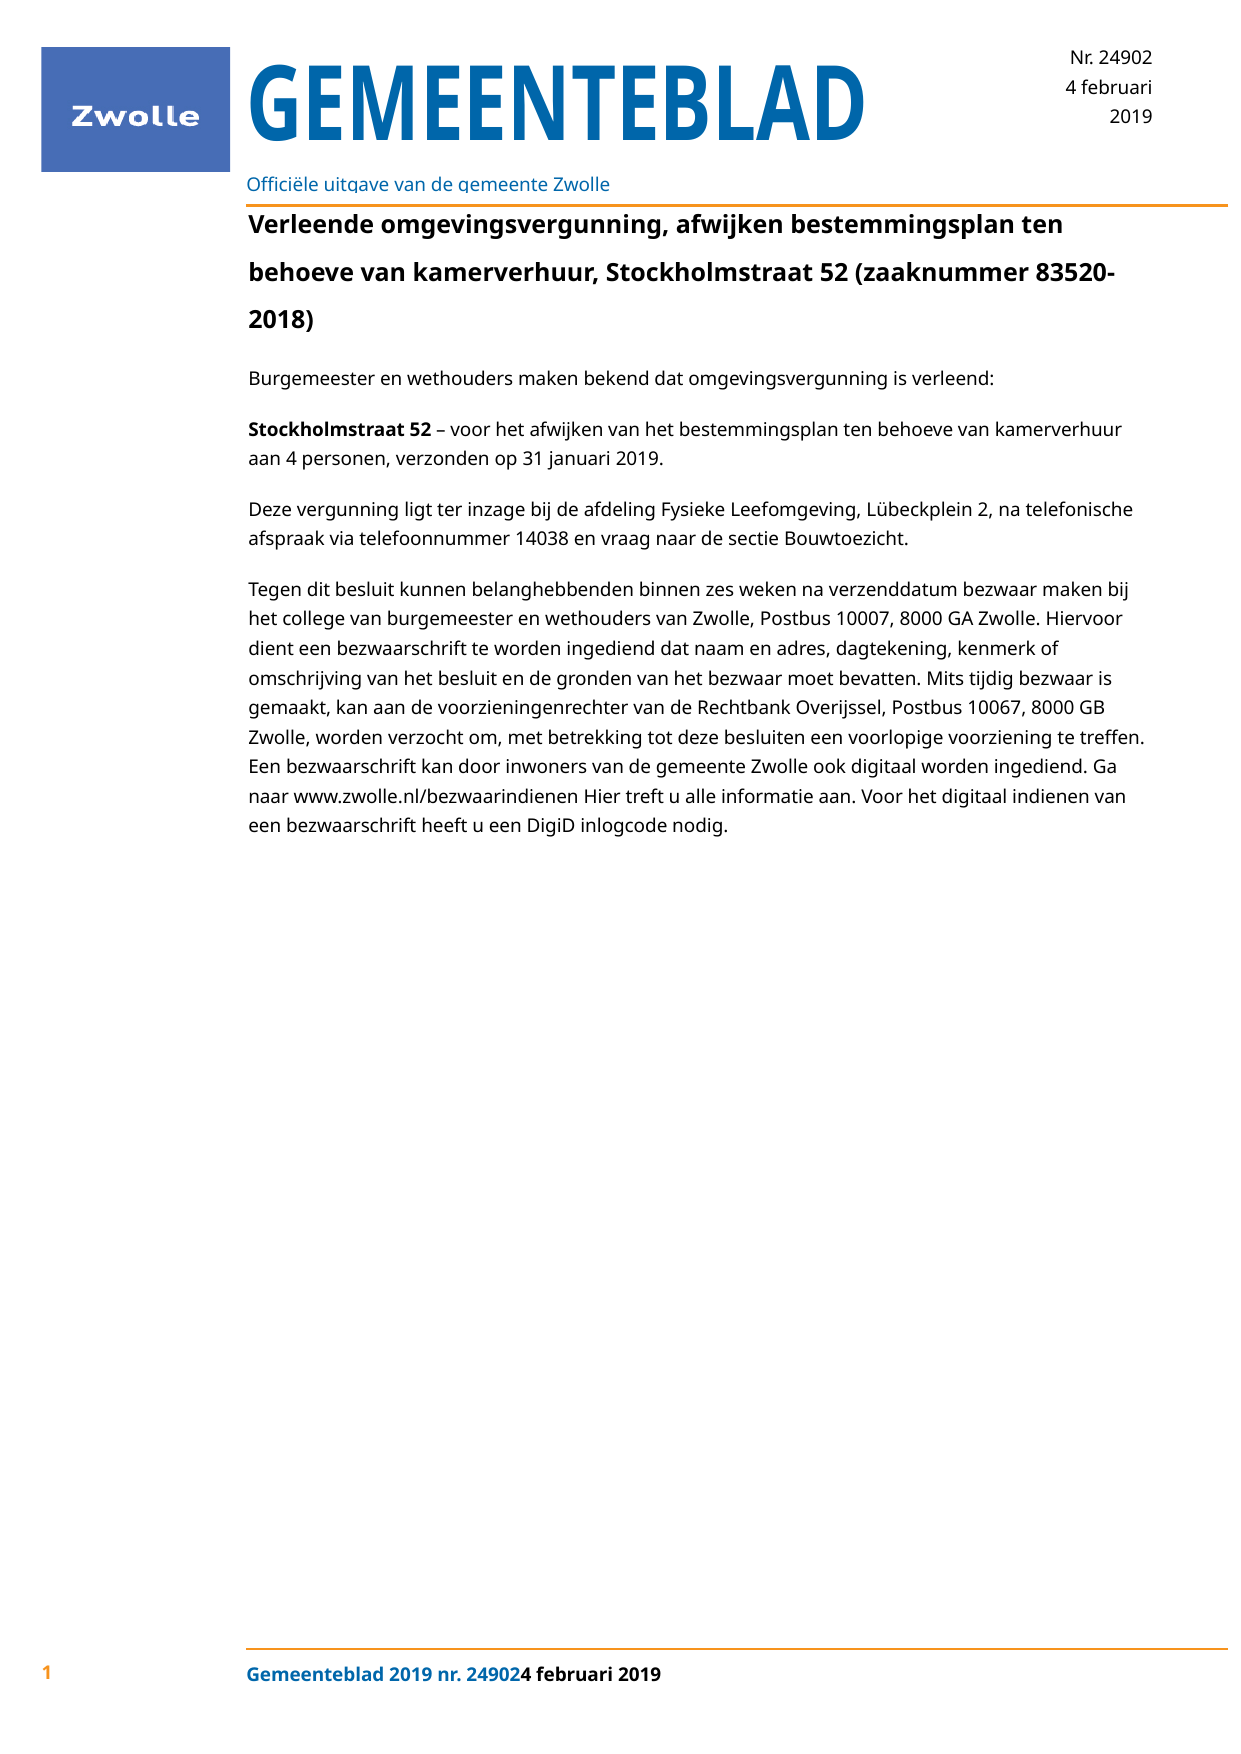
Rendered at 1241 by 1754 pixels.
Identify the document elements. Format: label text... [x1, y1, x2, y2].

text Verleende omgevingsvergunning, afwijken bestemmingsplan ten behoeve van kamerverhuur, Stockholmstraat 52 (zaaknummer 83520-2018) [248, 207, 1152, 336]
text Stockholmstraat 52 – voor het afwijken van het bestemmingsplan ten behoeve van kamerverhuur aan 4 personen, verzonden op 31 januari 2019. [248, 416, 1152, 471]
text Burgemeester en wethouders maken bekend dat omgevingsvergunning is verleend: [248, 366, 1152, 391]
text Tegen dit besluit kunnen belanghebbenden binnen zes weken na verzenddatum bezwaar maken bij het college van burgemeester en wethouders van Zwolle, Postbus 10007, 8000 GA Zwolle. Hiervoor dient een bezwaarschrift te worden ingediend dat naam en adres, dagtekening, kenmerk of omschrijving van het besluit en de gronden van het bezwaar moet bevatten. Mits tijdig bezwaar is gemaakt, kan aan de voorzieningenrechter van de Rechtbank Overijssel, Postbus 10067, 8000 GB Zwolle, worden verzocht om, met betrekking tot deze besluiten een voorlopige voorziening te treffen. Een bezwaarschrift kan door inwoners van de gemeente Zwolle ook digitaal worden ingediend. Ga naar www.zwolle.nl/bezwaarindienen Hier treft u alle informatie aan. Voor het digitaal indienen van een bezwaarschrift heeft u een DigiD inlogcode nodig. [248, 576, 1152, 838]
picture [41, 47, 231, 172]
text Deze vergunning ligt ter inzage bij de afdeling Fysieke Leefomgeving, Lübeckplein 2, na telefonische afspraak via telefoonnummer 14038 en vraag naar de sectie Bouwtoezicht. [248, 496, 1152, 551]
